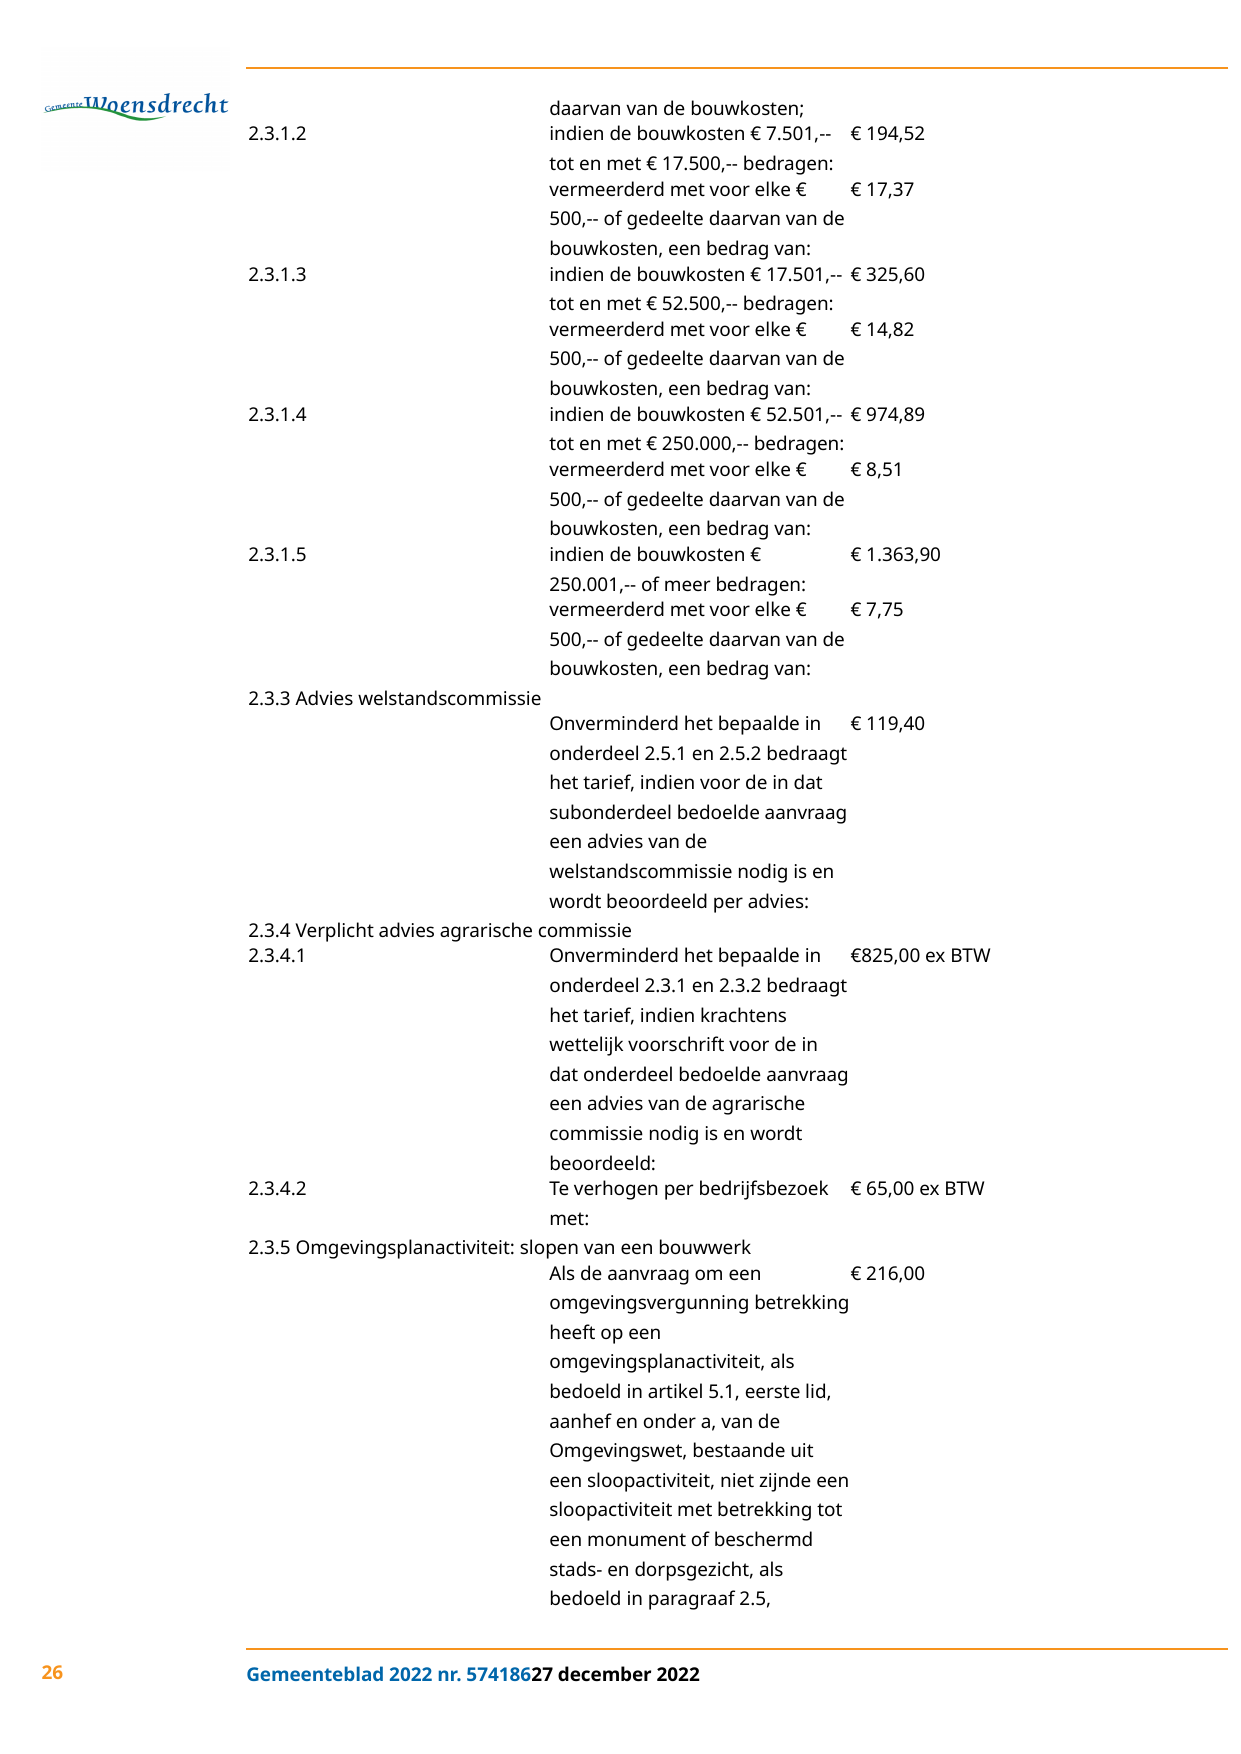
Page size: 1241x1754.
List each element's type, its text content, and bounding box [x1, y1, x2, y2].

table_header 2.3.3 Advies welstandscommissie [248, 685, 1152, 710]
table_cell Onverminderd het bepaalde in onderdeel 2.5.1 en 2.5.2 bedraagt het tarief, indien voor de in dat subonderdeel bedoelde aanvraag een advies van de welstandscommissie nodig is en wordt beoordeeld per advies: [549, 710, 850, 914]
table_cell vermeerderd met voor elke € 500,-- of gedeelte daarvan van de bouwkosten, een bedrag van: [549, 596, 850, 681]
table_cell indien de bouwkosten € 17.501,-- tot en met € 52.500,-- bedragen: [549, 261, 850, 316]
table_cell € 8,51 [850, 456, 1152, 541]
picture [41, 47, 231, 172]
table_cell [248, 456, 549, 541]
table_cell € 17,37 [850, 176, 1152, 261]
table_cell vermeerderd met voor elke € 500,-- of gedeelte daarvan van de bouwkosten, een bedrag van: [549, 456, 850, 541]
table_cell 2.3.4.2 [248, 1176, 549, 1231]
table_cell € 14,82 [850, 316, 1152, 401]
table_cell indien de bouwkosten € 52.501,-- tot en met € 250.000,-- bedragen: [549, 401, 850, 456]
table_cell € 65,00 ex BTW [850, 1176, 1152, 1231]
table_cell € 325,60 [850, 261, 1152, 316]
table_cell vermeerderd met voor elke € 500,-- of gedeelte daarvan van de bouwkosten, een bedrag van: [549, 316, 850, 401]
table_cell €825,00 ex BTW [850, 943, 1152, 1176]
table_cell [248, 316, 549, 401]
table_header 2.3.4 Verplicht advies agrarische commissie [248, 917, 1152, 943]
table_cell Onverminderd het bepaalde in onderdeel 2.3.1 en 2.3.2 bedraagt het tarief, indien krachtens wettelijk voorschrift voor de in dat onderdeel bedoelde aanvraag een advies van de agrarische commissie nodig is en wordt beoordeeld: [549, 943, 850, 1176]
table_cell 2.3.1.3 [248, 261, 549, 316]
table_cell € 216,00 [850, 1260, 1152, 1611]
table_cell daarvan van de bouwkosten; [549, 95, 850, 121]
table_header 2.3.5 Omgevingsplanactiviteit: slopen van een bouwwerk [248, 1234, 1152, 1260]
table_cell indien de bouwkosten € 250.001,-- of meer bedragen: [549, 541, 850, 596]
table_cell € 974,89 [850, 401, 1152, 456]
table_cell 2.3.1.2 [248, 121, 549, 176]
table_cell Te verhogen per bedrijfsbezoek met: [549, 1176, 850, 1231]
table_cell [248, 596, 549, 681]
table_cell 2.3.1.5 [248, 541, 549, 596]
table_cell Als de aanvraag om een omgevingsvergunning betrekking heeft op een omgevingsplanactiviteit, als bedoeld in artikel 5.1, eerste lid, aanhef en onder a, van de Omgevingswet, bestaande uit een sloopactiviteit, niet zijnde een sloopactiviteit met betrekking tot een monument of beschermd stads- en dorpsgezicht, als bedoeld in paragraaf 2.5, [549, 1260, 850, 1611]
table_cell 2.3.1.4 [248, 401, 549, 456]
table_cell [248, 95, 549, 121]
table_cell [248, 176, 549, 261]
table_cell [248, 710, 549, 914]
table_cell [248, 1260, 549, 1611]
table_cell € 119,40 [850, 710, 1152, 914]
table_cell € 194,52 [850, 121, 1152, 176]
table_cell indien de bouwkosten € 7.501,-- tot en met € 17.500,-- bedragen: [549, 121, 850, 176]
table_cell € 7,75 [850, 596, 1152, 681]
table_cell [850, 95, 1152, 121]
table_cell vermeerderd met voor elke € 500,-- of gedeelte daarvan van de bouwkosten, een bedrag van: [549, 176, 850, 261]
table_cell € 1.363,90 [850, 541, 1152, 596]
table_cell 2.3.4.1 [248, 943, 549, 1176]
